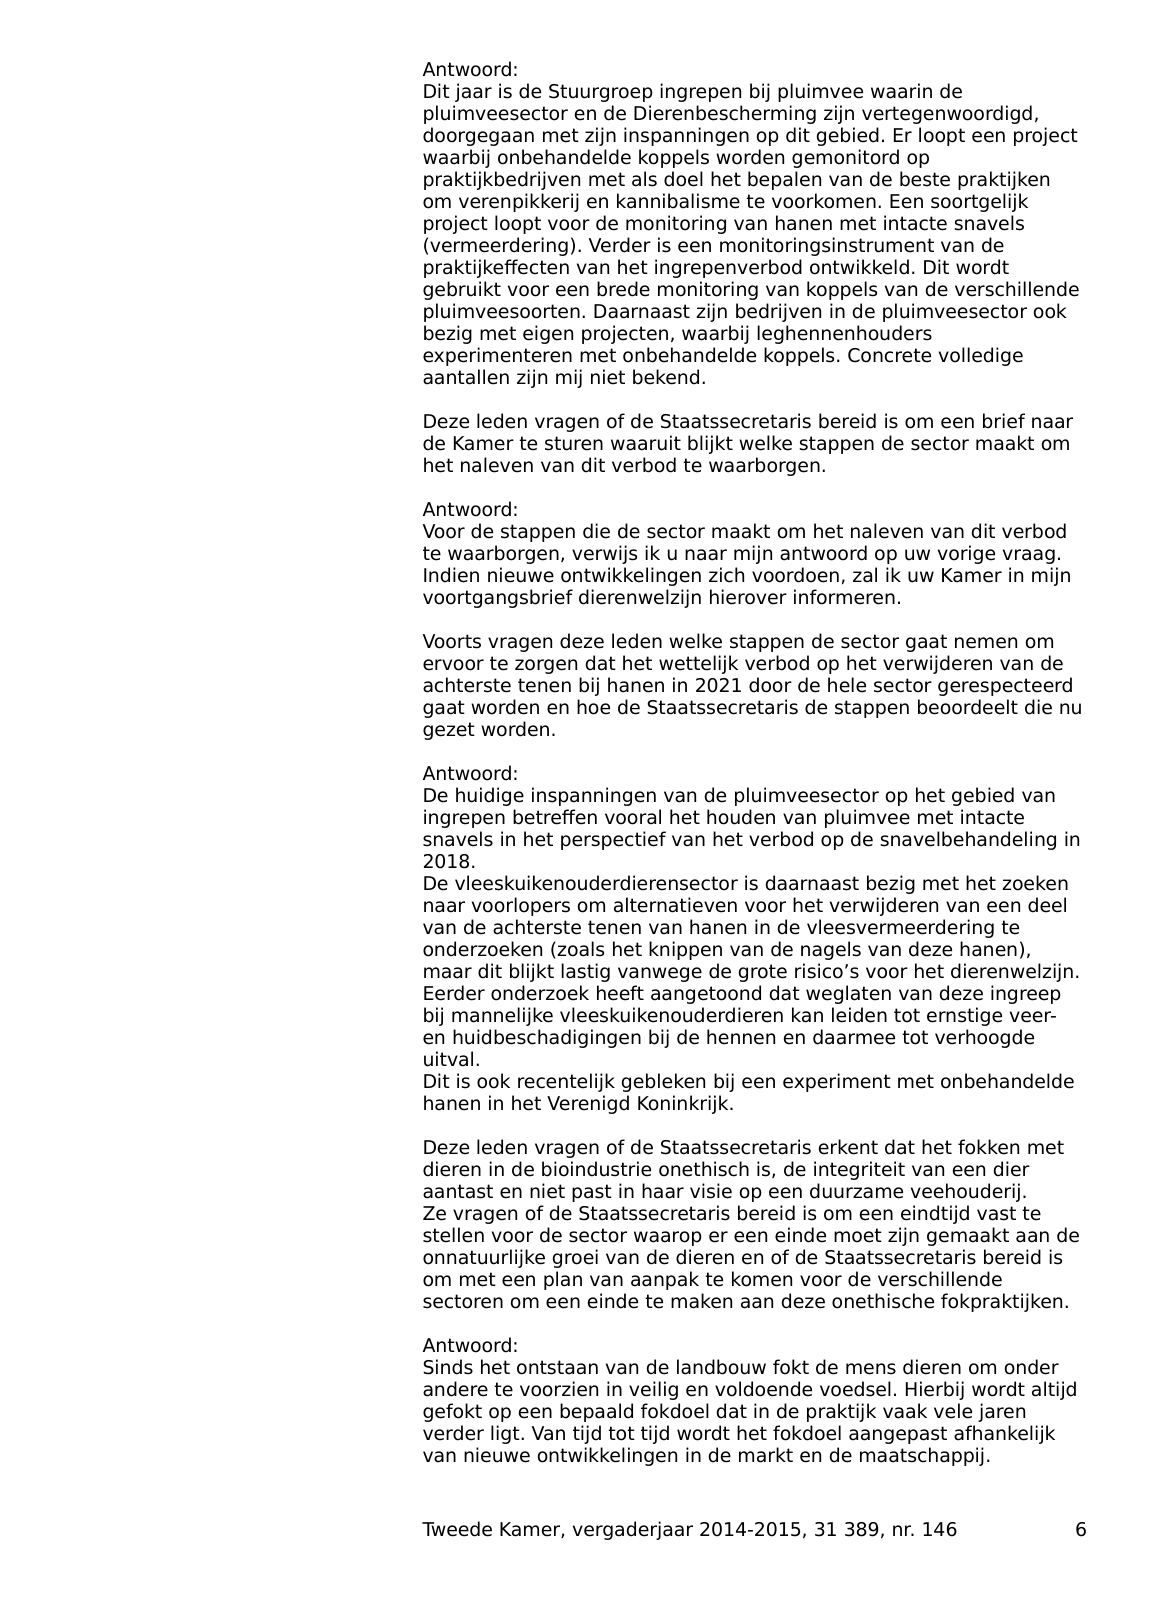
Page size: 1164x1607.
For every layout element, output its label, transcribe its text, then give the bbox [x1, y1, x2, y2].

text Dit jaar is de Stuurgroep ingrepen bij pluimvee waarin de pluimveesector en de Dierenbescherming zijn vertegenwoordigd, doorgegaan met zijn inspanningen op dit gebied. Er loopt een project waarbij onbehandelde koppels worden gemonitord op praktijkbedrijven met als doel het bepalen van de beste praktijken om verenpikkerij en kannibalisme te voorkomen. Een soortgelijk project loopt voor de monitoring van hanen met intacte snavels (vermeerdering). Verder is een monitoringsinstrument van de praktijkeffecten van het ingrepenverbod ontwikkeld. Dit wordt gebruikt voor een brede monitoring van koppels van de verschillende pluimveesoorten. Daarnaast zijn bedrijven in de pluimveesector ook bezig met eigen projecten, waarbij leghennenhouders experimenteren met onbehandelde koppels. Concrete volledige aantallen zijn mij niet bekend. [422, 81, 1087, 389]
text Deze leden vragen of de Staatssecretaris erkent dat het fokken met dieren in de bioindustrie onethisch is, de integriteit van een dier aantast en niet past in haar visie op een duurzame veehouderij. [422, 1137, 1087, 1203]
text Ze vragen of de Staatssecretaris bereid is om een eindtijd vast te stellen voor de sector waarop er een einde moet zijn gemaakt aan de onnatuurlijke groei van de dieren en of de Staatssecretaris bereid is om met een plan van aanpak te komen voor de verschillende sectoren om een einde te maken aan deze onethische fokpraktijken. [422, 1203, 1087, 1313]
text Antwoord: [422, 59, 1087, 81]
text Voorts vragen deze leden welke stappen de sector gaat nemen om ervoor te zorgen dat het wettelijk verbod op het verwijderen van de achterste tenen bij hanen in 2021 door de hele sector gerespecteerd gaat worden en hoe de Staatssecretaris de stappen beoordeelt die nu gezet worden. [422, 631, 1087, 741]
text Sinds het ontstaan van de landbouw fokt de mens dieren om onder andere te voorzien in veilig en voldoende voedsel. Hierbij wordt altijd gefokt op een bepaald fokdoel dat in de praktijk vaak vele jaren verder ligt. Van tijd tot tijd wordt het fokdoel aangepast afhankelijk van nieuwe ontwikkelingen in de markt en de maatschappij. [422, 1357, 1087, 1467]
text Deze leden vragen of de Staatssecretaris bereid is om een brief naar de Kamer te sturen waaruit blijkt welke stappen de sector maakt om het naleven van dit verbod te waarborgen. [422, 411, 1087, 477]
text Antwoord: [422, 763, 1087, 785]
text Voor de stappen die de sector maakt om het naleven van dit verbod te waarborgen, verwijs ik u naar mijn antwoord op uw vorige vraag. Indien nieuwe ontwikkelingen zich voordoen, zal ik uw Kamer in mijn voortgangsbrief dierenwelzijn hierover informeren. [422, 521, 1087, 609]
text De vleeskuikenouderdierensector is daarnaast bezig met het zoeken naar voorlopers om alternatieven voor het verwijderen van een deel van de achterste tenen van hanen in de vleesvermeerdering te onderzoeken (zoals het knippen van de nagels van deze hanen), maar dit blijkt lastig vanwege de grote risico’s voor het dierenwelzijn. Eerder onderzoek heeft aangetoond dat weglaten van deze ingreep bij mannelijke vleeskuikenouderdieren kan leiden tot ernstige veer- en huidbeschadigingen bij de hennen en daarmee tot verhoogde uitval. [422, 873, 1087, 1071]
text Antwoord: [422, 499, 1087, 521]
text Antwoord: [422, 1335, 1087, 1357]
text Dit is ook recentelijk gebleken bij een experiment met onbehandelde hanen in het Verenigd Koninkrijk. [422, 1071, 1087, 1115]
text De huidige inspanningen van de pluimveesector op het gebied van ingrepen betreffen vooral het houden van pluimvee met intacte snavels in het perspectief van het verbod op de snavelbehandeling in 2018. [422, 785, 1087, 873]
